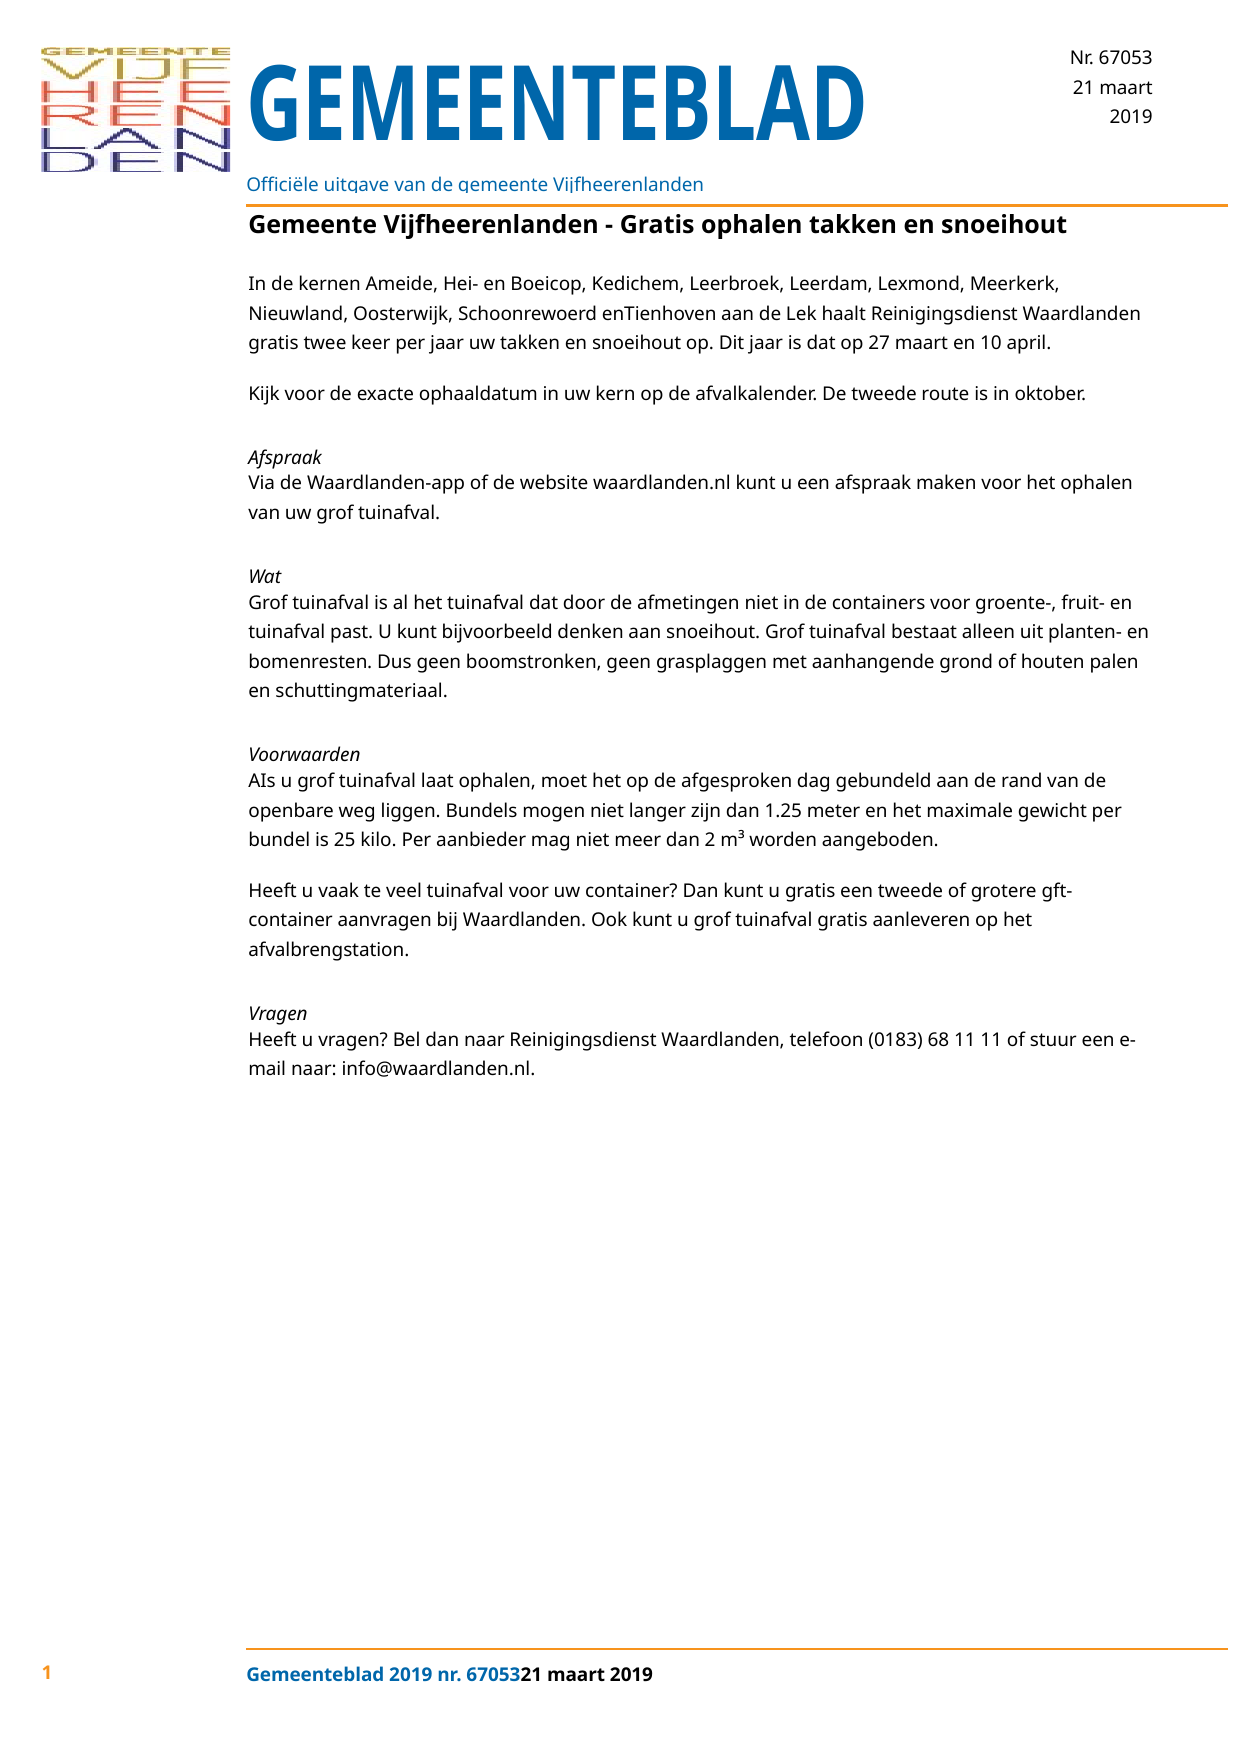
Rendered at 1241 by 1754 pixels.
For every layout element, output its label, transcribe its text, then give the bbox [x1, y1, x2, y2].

text In de kernen Ameide, Hei- en Boeicop, Kedichem, Leerbroek, Leerdam, Lexmond, Meerkerk, Nieuwland, Oosterwijk, Schoonrewoerd enTienhoven aan de Lek haalt Reinigingsdienst Waardlanden gratis twee keer per jaar uw takken en snoeihout op. Dit jaar is dat op 27 maart en 10 april. [248, 270, 1152, 355]
text Kijk voor de exacte ophaaldatum in uw kern op de afvalkalender. De tweede route is in oktober. [248, 380, 1152, 406]
text Wat [248, 563, 1152, 589]
text Grof tuinafval is al het tuinafval dat door de afmetingen niet in de containers voor groente-, fruit- en tuinafval past. U kunt bijvoorbeeld denken aan snoeihout. Grof tuinafval bestaat alleen uit planten- en bomenresten. Dus geen boomstronken, geen grasplaggen met aanhangende grond of houten palen en schuttingmateriaal. [248, 589, 1152, 703]
text Vragen [248, 1000, 1152, 1026]
text AIs u grof tuinafval laat ophalen, moet het op de afgesproken dag gebundeld aan de rand van de openbare weg liggen. Bundels mogen niet langer zijn dan 1.25 meter en het maximale gewicht per bundel is 25 kilo. Per aanbieder mag niet meer dan 2 m³ worden aangeboden. [248, 767, 1152, 852]
text Heeft u vaak te veel tuinafval voor uw container? Dan kunt u gratis een tweede of grotere gft-container aanvragen bij Waardlanden. Ook kunt u grof tuinafval gratis aanleveren op het afvalbrengstation. [248, 877, 1152, 962]
text Via de Waardlanden-app of de website waardlanden.nl kunt u een afspraak maken voor het ophalen van uw grof tuinafval. [248, 469, 1152, 525]
picture [41, 47, 231, 172]
text Voorwaarden [248, 742, 1152, 767]
text Gemeente Vijfheerenlanden - Gratis ophalen takken en snoeihout [248, 207, 1152, 241]
text Afspraak [248, 444, 1152, 469]
text Heeft u vragen? Bel dan naar Reinigingsdienst Waardlanden, telefoon (0183) 68 11 11 of stuur een e-mail naar: info@waardlanden.nl. [248, 1026, 1152, 1081]
